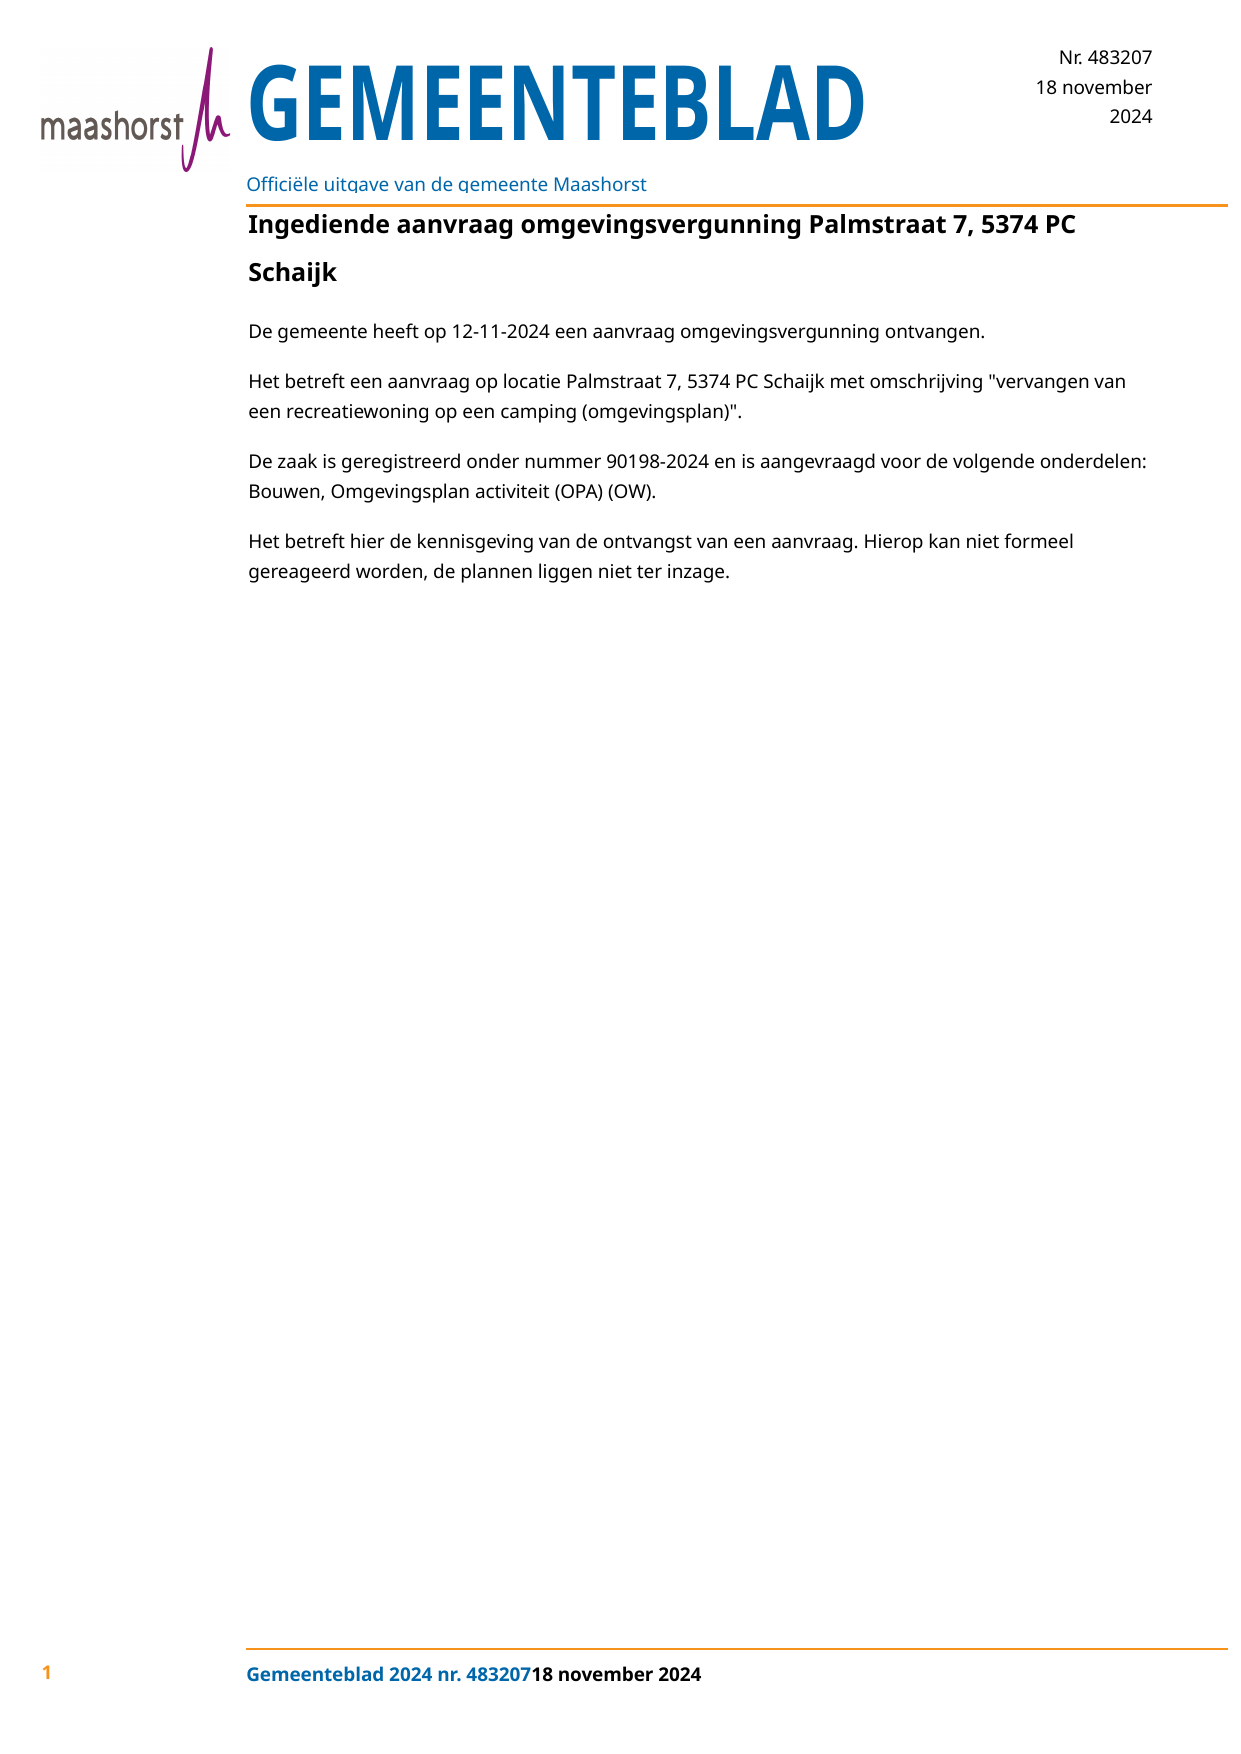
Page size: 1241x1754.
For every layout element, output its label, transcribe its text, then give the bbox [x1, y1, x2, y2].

picture [41, 47, 231, 172]
text Ingediende aanvraag omgevingsvergunning Palmstraat 7, 5374 PC Schaijk [248, 207, 1152, 288]
text De gemeente heeft op 12-11-2024 een aanvraag omgevingsvergunning ontvangen. [248, 318, 1152, 344]
text Het betreft hier de kennisgeving van de ontvangst van een aanvraag. Hierop kan niet formeel gereageerd worden, de plannen liggen niet ter inzage. [248, 528, 1152, 584]
text Het betreft een aanvraag op locatie Palmstraat 7, 5374 PC Schaijk met omschrijving "vervangen van een recreatiewoning op een camping (omgevingsplan)". [248, 368, 1152, 424]
text De zaak is geregistreerd onder nummer 90198-2024 en is aangevraagd voor de volgende onderdelen: Bouwen, Omgevingsplan activiteit (OPA) (OW). [248, 448, 1152, 504]
